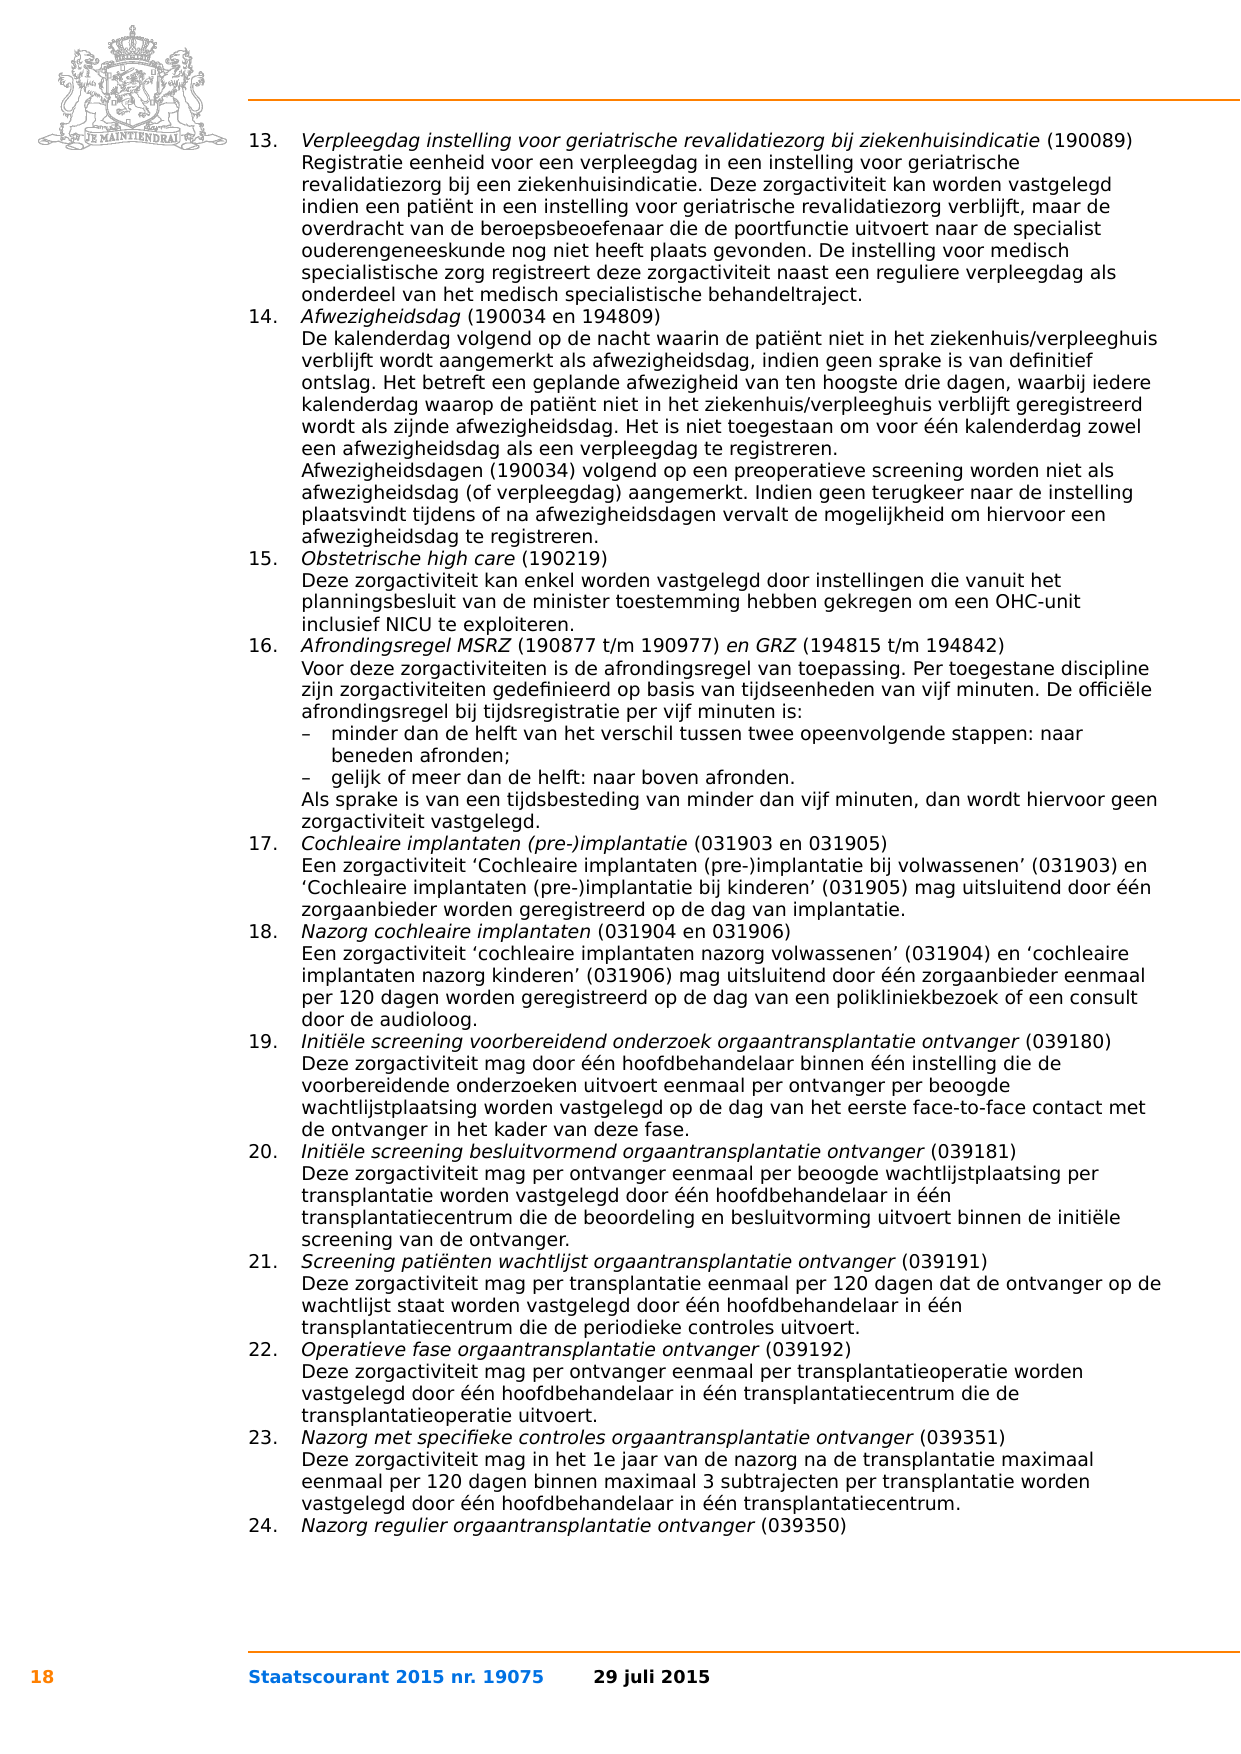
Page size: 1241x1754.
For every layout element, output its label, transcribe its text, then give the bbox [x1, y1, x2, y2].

text Deze zorgactiviteit mag per ontvanger eenmaal per transplantatieoperatie worden vastgelegd door één hoofdbehandelaar in één transplantatiecentrum die de transplantatieoperatie uitvoert. [301, 1361, 1163, 1427]
text 15. Obstetrische high care (190219) [248, 547, 1163, 569]
picture [38, 25, 227, 150]
text 24. Nazorg regulier orgaantransplantatie ontvanger (039350) [248, 1514, 1163, 1537]
text 21. Screening patiënten wachtlijst orgaantransplantatie ontvanger (039191) [248, 1251, 1163, 1273]
text Een zorgactiviteit ‘Cochleaire implantaten (pre-)implantatie bij volwassenen’ (031903) en ‘Cochleaire implantaten (pre-)implantatie bij kinderen’ (031905) mag uitsluitend door één zorgaanbieder worden geregistreerd op de dag van implantatie. [301, 855, 1163, 921]
text – minder dan de helft van het verschil tussen twee opeenvolgende stappen: naar beneden afronden; [301, 723, 1163, 767]
text 13. Verpleegdag instelling voor geriatrische revalidatiezorg bij ziekenhuisindicatie (190089) [248, 130, 1163, 152]
text 20. Initiële screening besluitvormend orgaantransplantatie ontvanger (039181) [248, 1141, 1163, 1163]
text – gelijk of meer dan de helft: naar boven afronden. [301, 767, 1163, 789]
text Deze zorgactiviteit mag door één hoofdbehandelaar binnen één instelling die de voorbereidende onderzoeken uitvoert eenmaal per ontvanger per beoogde wachtlijstplaatsing worden vastgelegd op de dag van het eerste face-to-face contact met de ontvanger in het kader van deze fase. [301, 1053, 1163, 1141]
text Als sprake is van een tijdsbesteding van minder dan vijf minuten, dan wordt hiervoor geen zorgactiviteit vastgelegd. [301, 789, 1163, 833]
text 17. Cochleaire implantaten (pre-)implantatie (031903 en 031905) [248, 833, 1163, 855]
text Voor deze zorgactiviteiten is de afrondingsregel van toepassing. Per toegestane discipline zijn zorgactiviteiten gedefinieerd op basis van tijdseenheden van vijf minuten. De officiële afrondingsregel bij tijdsregistratie per vijf minuten is: [301, 657, 1163, 723]
text Een zorgactiviteit ‘cochleaire implantaten nazorg volwassenen’ (031904) en ‘cochleaire implantaten nazorg kinderen’ (031906) mag uitsluitend door één zorgaanbieder eenmaal per 120 dagen worden geregistreerd op de dag van een polikliniekbezoek of een consult door de audioloog. [301, 943, 1163, 1031]
text 18. Nazorg cochleaire implantaten (031904 en 031906) [248, 921, 1163, 943]
text Registratie eenheid voor een verpleegdag in een instelling voor geriatrische revalidatiezorg bij een ziekenhuisindicatie. Deze zorgactiviteit kan worden vastgelegd indien een patiënt in een instelling voor geriatrische revalidatiezorg verblijft, maar de overdracht van de beroepsbeoefenaar die de poortfunctie uitvoert naar de specialist ouderengeneeskunde nog niet heeft plaats gevonden. De instelling voor medisch specialistische zorg registreert deze zorgactiviteit naast een reguliere verpleegdag als onderdeel van het medisch specialistische behandeltraject. [301, 152, 1163, 306]
text 23. Nazorg met specifieke controles orgaantransplantatie ontvanger (039351) [248, 1427, 1163, 1449]
text 16. Afrondingsregel MSRZ (190877 t/m 190977) en GRZ (194815 t/m 194842) [248, 635, 1163, 657]
text 19. Initiële screening voorbereidend onderzoek orgaantransplantatie ontvanger (039180) [248, 1031, 1163, 1053]
text Deze zorgactiviteit mag per transplantatie eenmaal per 120 dagen dat de ontvanger op de wachtlijst staat worden vastgelegd door één hoofdbehandelaar in één transplantatiecentrum die de periodieke controles uitvoert. [301, 1273, 1163, 1339]
text 14. Afwezigheidsdag (190034 en 194809) [248, 306, 1163, 328]
text De kalenderdag volgend op de nacht waarin de patiënt niet in het ziekenhuis/verpleeghuis verblijft wordt aangemerkt als afwezigheidsdag, indien geen sprake is van definitief ontslag. Het betreft een geplande afwezigheid van ten hoogste drie dagen, waarbij iedere kalenderdag waarop de patiënt niet in het ziekenhuis/verpleeghuis verblijft geregistreerd wordt als zijnde afwezigheidsdag. Het is niet toegestaan om voor één kalenderdag zowel een afwezigheidsdag als een verpleegdag te registreren. [301, 328, 1163, 459]
text 22. Operatieve fase orgaantransplantatie ontvanger (039192) [248, 1339, 1163, 1361]
text Deze zorgactiviteit mag in het 1e jaar van de nazorg na de transplantatie maximaal eenmaal per 120 dagen binnen maximaal 3 subtrajecten per transplantatie worden vastgelegd door één hoofdbehandelaar in één transplantatiecentrum. [301, 1449, 1163, 1514]
text Deze zorgactiviteit mag per ontvanger eenmaal per beoogde wachtlijstplaatsing per transplantatie worden vastgelegd door één hoofdbehandelaar in één transplantatiecentrum die de beoordeling en besluitvorming uitvoert binnen de initiële screening van de ontvanger. [301, 1163, 1163, 1251]
text Afwezigheidsdagen (190034) volgend op een preoperatieve screening worden niet als afwezigheidsdag (of verpleegdag) aangemerkt. Indien geen terugkeer naar de instelling plaatsvindt tijdens of na afwezigheidsdagen vervalt de mogelijkheid om hiervoor een afwezigheidsdag te registreren. [301, 459, 1163, 547]
text Deze zorgactiviteit kan enkel worden vastgelegd door instellingen die vanuit het planningsbesluit van de minister toestemming hebben gekregen om een OHC-unit inclusief NICU te exploiteren. [301, 569, 1163, 635]
